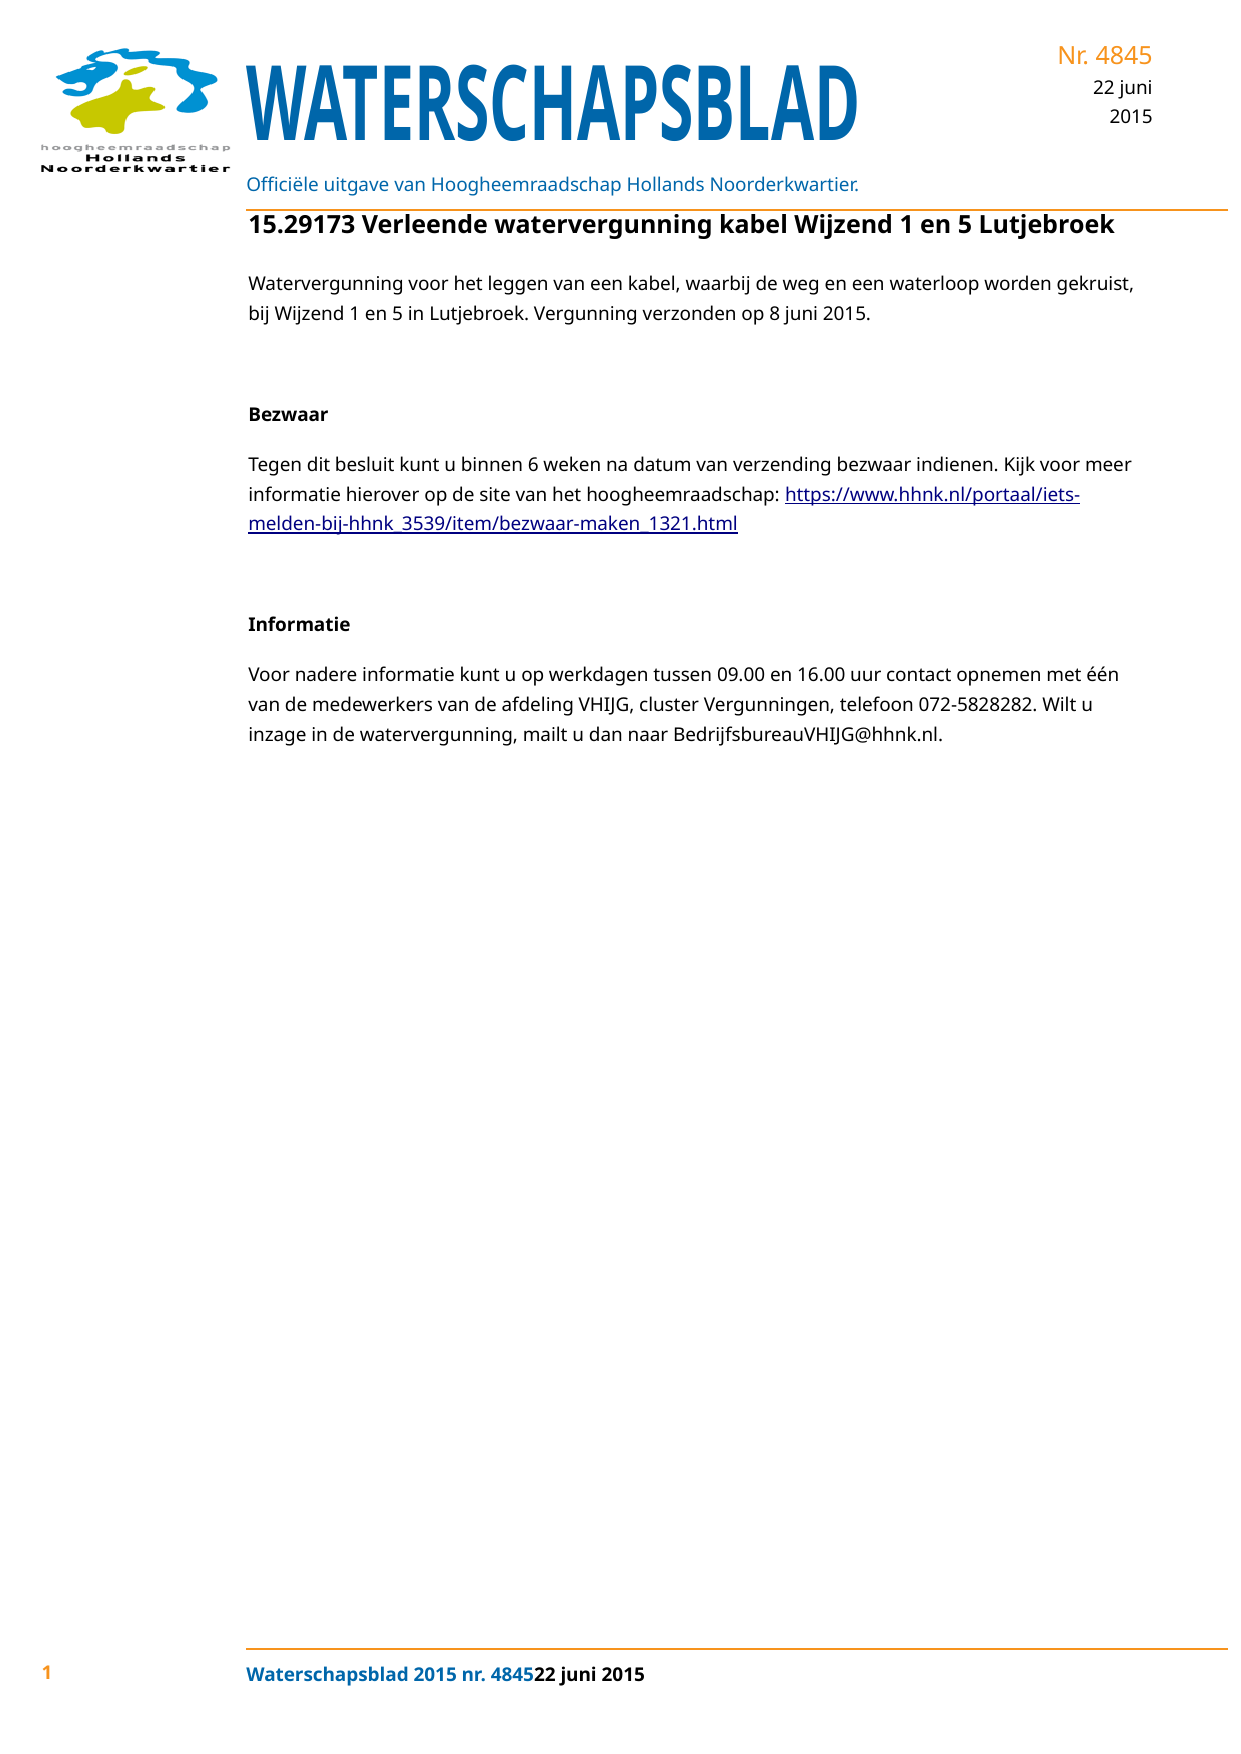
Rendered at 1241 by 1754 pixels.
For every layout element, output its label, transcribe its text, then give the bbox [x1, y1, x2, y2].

text 15.29173 Verleende watervergunning kabel Wijzend 1 en 5 Lutjebroek [248, 211, 1152, 241]
text Tegen dit besluit kunt u binnen 6 weken na datum van verzending bezwaar indienen. Kijk voor meer informatie hierover op de site van het hoogheemraadschap: https://www.hhnk.nl/portaal/iets-melden-bij-hhnk_3539/item/bezwaar-maken_1321.html [248, 451, 1152, 536]
text Voor nadere informatie kunt u op werkdagen tussen 09.00 en 16.00 uur contact opnemen met één van de medewerkers van de afdeling VHIJG, cluster Vergunningen, telefoon 072-5828282. Wilt u inzage in de watervergunning, mailt u dan naar BedrijfsbureauVHIJG@hhnk.nl. [248, 662, 1152, 746]
text Watervergunning voor het leggen van een kabel, waarbij de weg en een waterloop worden gekruist, bij Wijzend 1 en 5 in Lutjebroek. Vergunning verzonden op 8 juni 2015. [248, 270, 1152, 326]
text Bezwaar [248, 401, 1152, 426]
text Informatie [248, 611, 1152, 637]
picture [41, 47, 231, 172]
